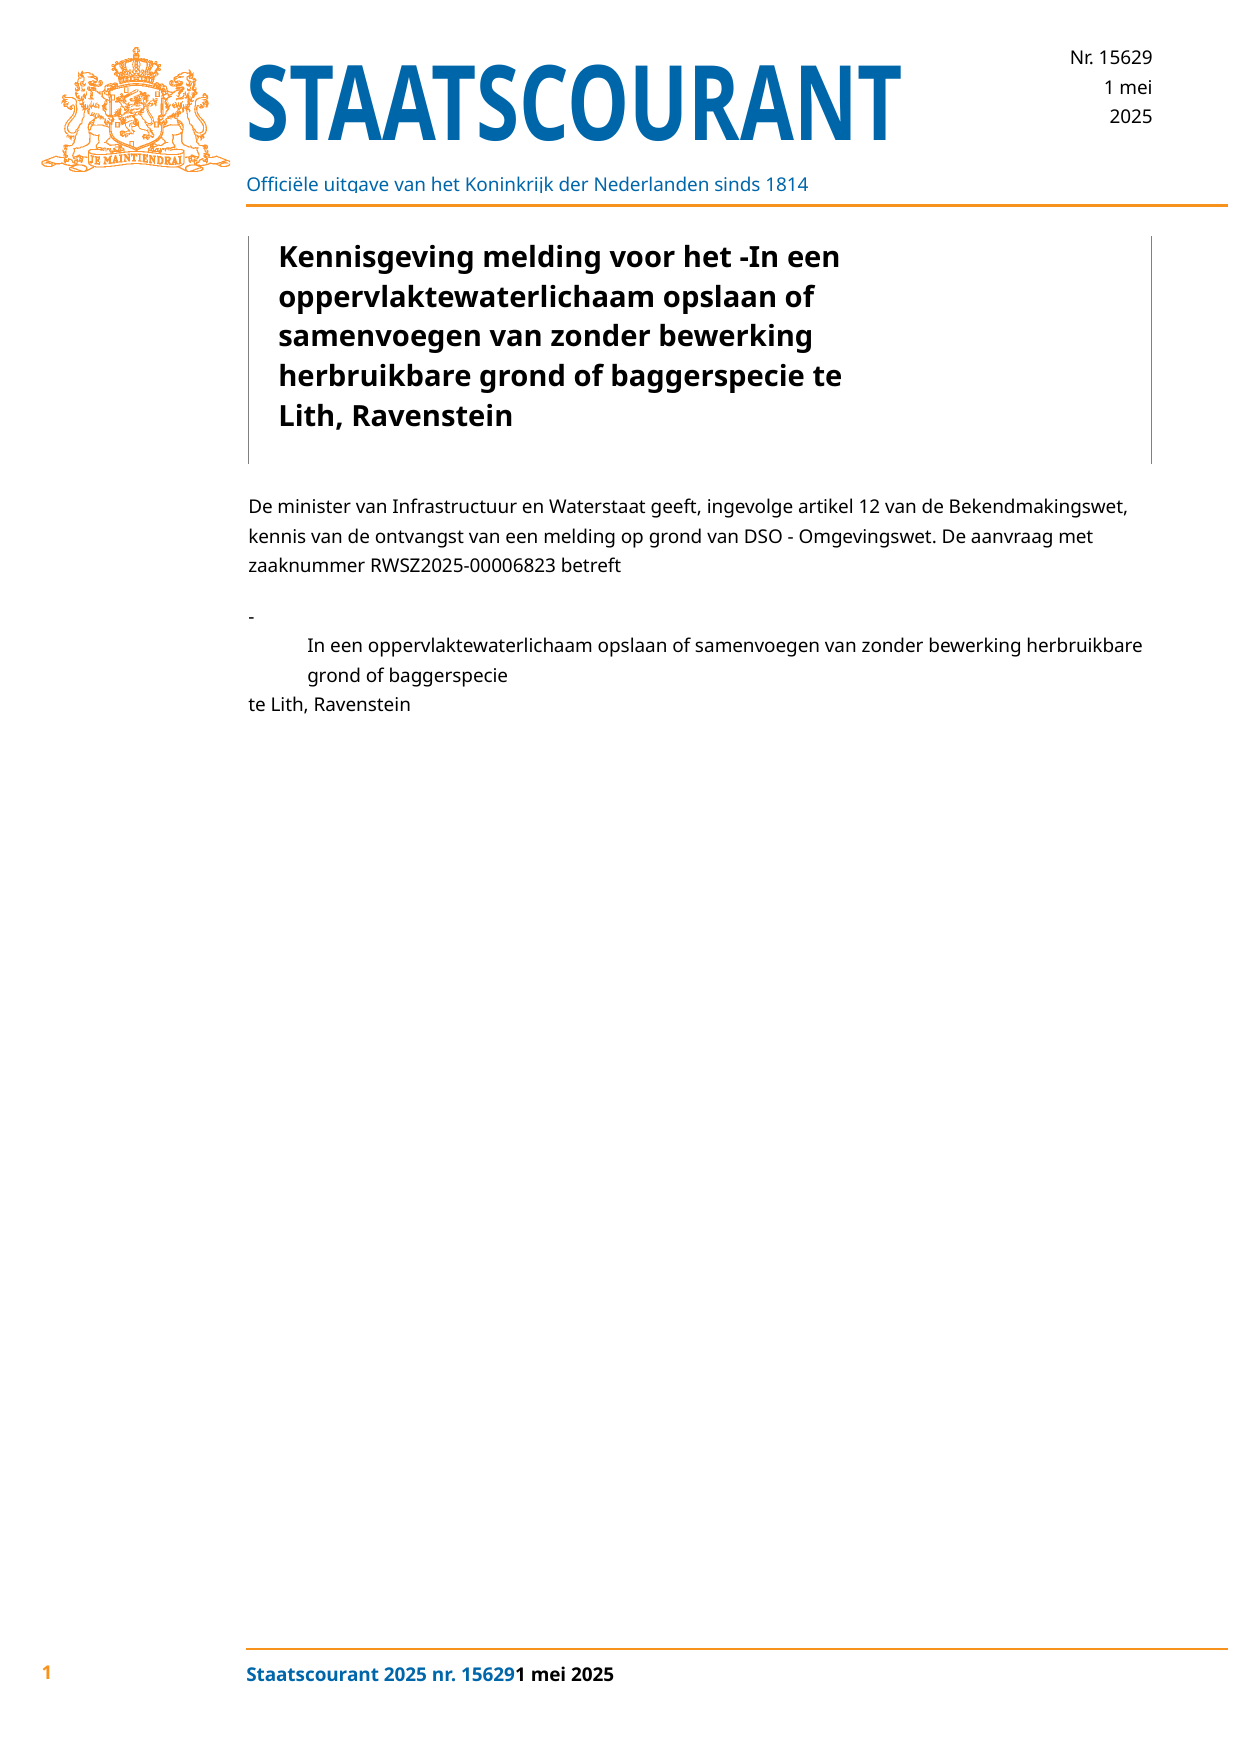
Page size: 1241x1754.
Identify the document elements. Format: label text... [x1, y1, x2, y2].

picture [912, 236, 1090, 414]
table_header [850, 414, 1151, 464]
table_header [1090, 236, 1151, 413]
list In een oppervlaktewaterlichaam opslaan of samenvoegen van zonder bewerking herbruikbare grond of baggerspecie [248, 632, 1152, 688]
text te Lith, Ravenstein [248, 692, 1152, 717]
table_header [850, 236, 912, 413]
text De minister van Infrastructuur en Waterstaat geeft, ingevolge artikel 12 van de Bekendmakingswet, kennis van de ontvangst van een melding op grond van DSO - Omgevingswet. De aanvraag met zaaknummer RWSZ2025-00006823 betreft [248, 493, 1152, 578]
table_header Kennisgeving melding voor het -In een oppervlaktewaterlichaam opslaan of samenvoegen van zonder bewerking herbruikbare grond of baggerspecie te Lith, Ravenstein [249, 236, 850, 464]
picture [41, 47, 231, 172]
